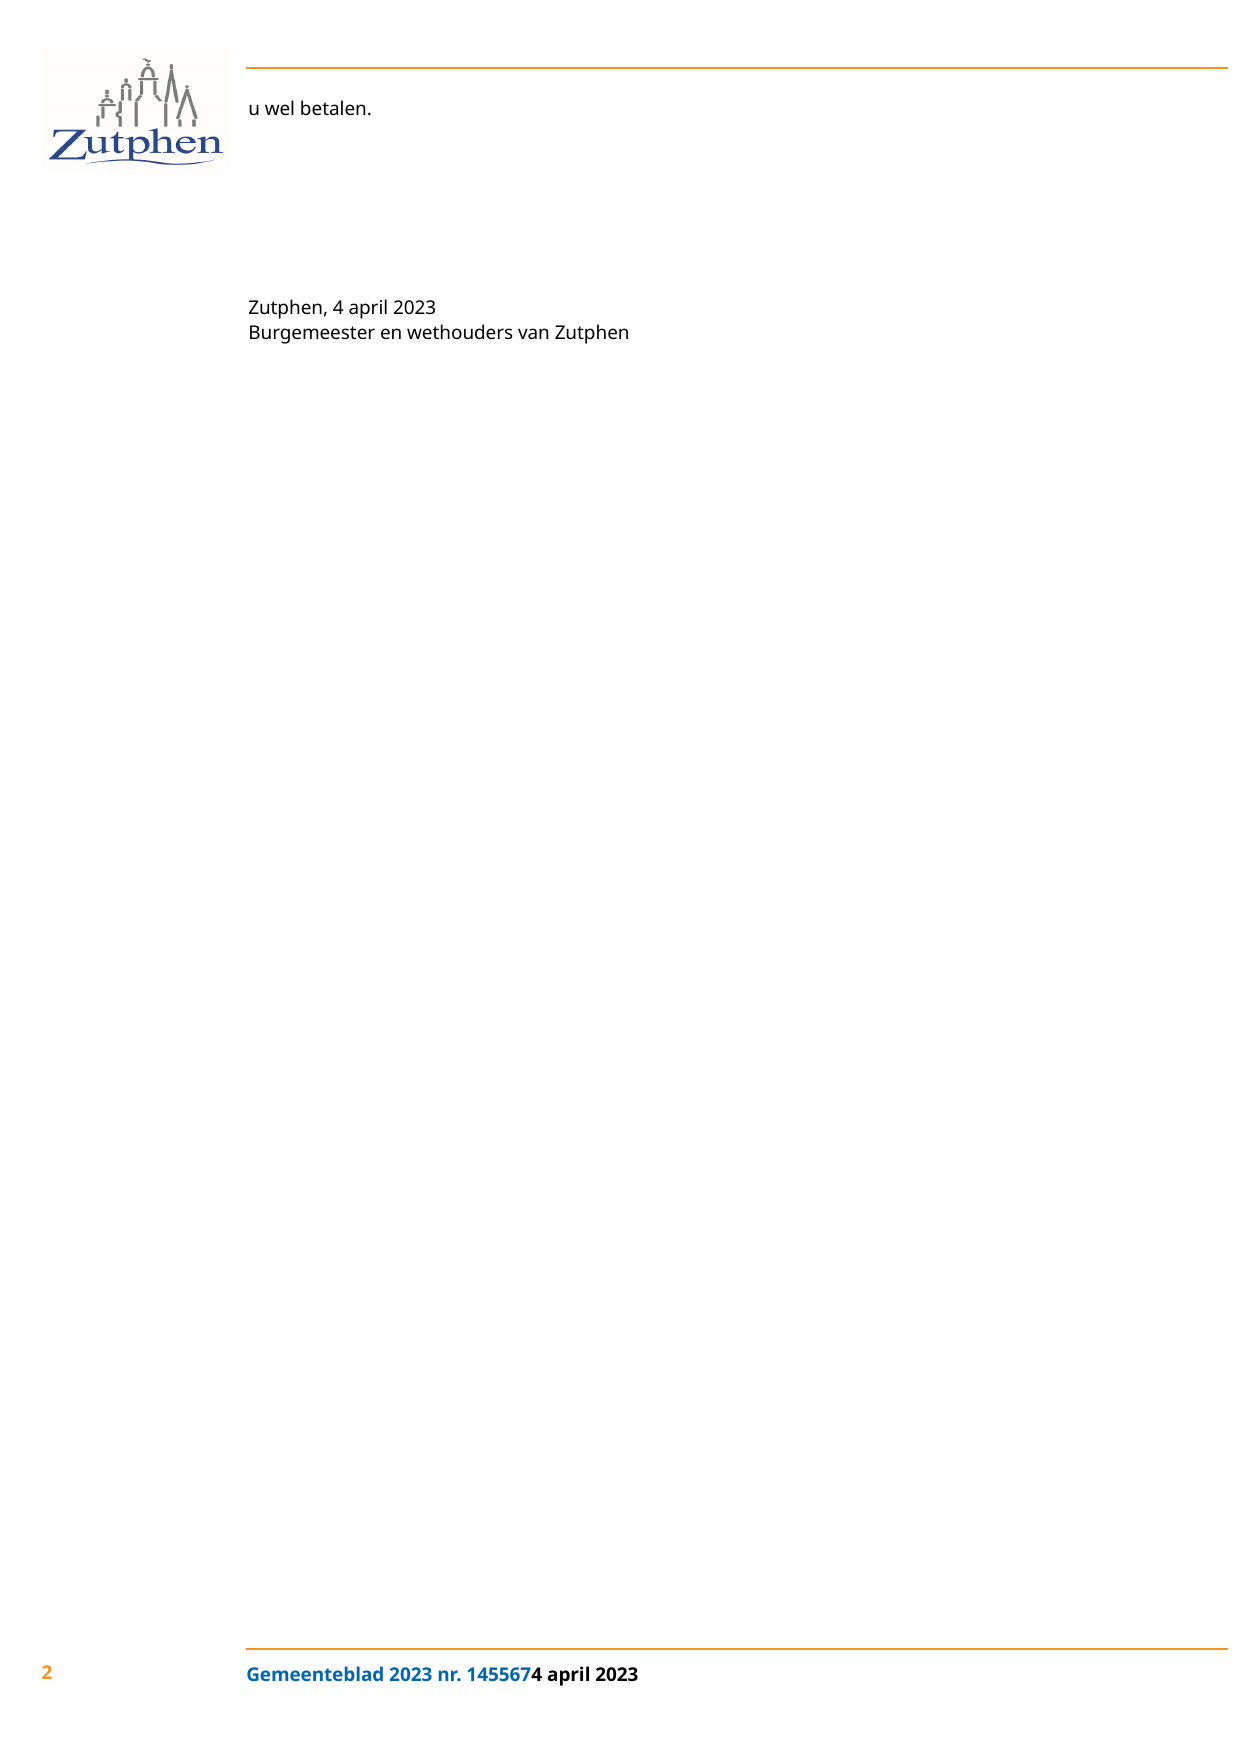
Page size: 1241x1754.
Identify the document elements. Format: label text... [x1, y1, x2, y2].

picture [41, 47, 231, 172]
text Zutphen, 4 april 2023 [248, 294, 1152, 319]
text Burgemeester en wethouders van Zutphen [248, 319, 1152, 345]
text u wel betalen. [248, 95, 1152, 121]
